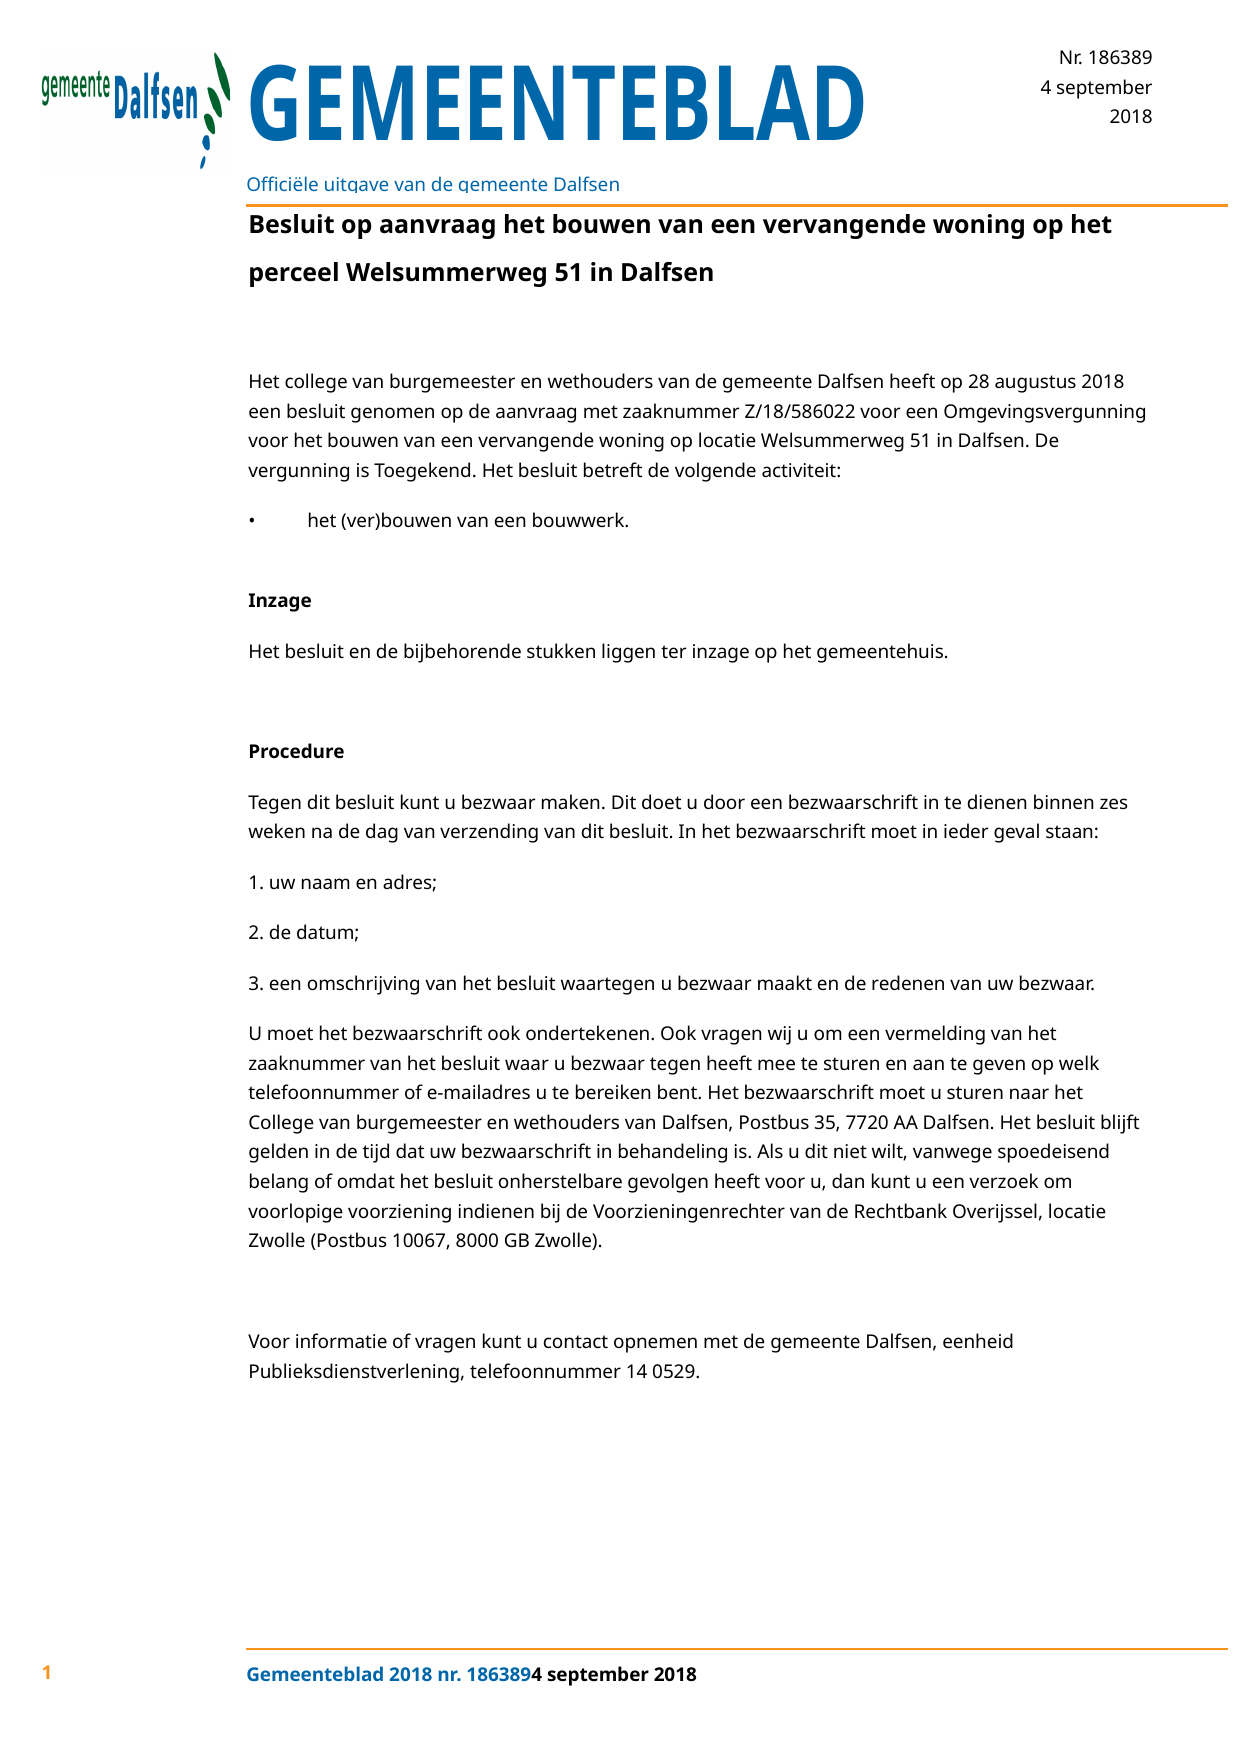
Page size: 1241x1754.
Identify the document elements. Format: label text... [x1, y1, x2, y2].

text Tegen dit besluit kunt u bezwaar maken. Dit doet u door een bezwaarschrift in te dienen binnen zes weken na de dag van verzending van dit besluit. In het bezwaarschrift moet in ieder geval staan: [248, 789, 1152, 844]
text Het besluit en de bijbehorende stukken liggen ter inzage op het gemeentehuis. [248, 638, 1152, 664]
text Besluit op aanvraag het bouwen van een vervangende woning op het perceel Welsummerweg 51 in Dalfsen [248, 207, 1152, 288]
text Procedure [248, 739, 1152, 764]
text 3. een omschrijving van het besluit waartegen u bezwaar maakt en de redenen van uw bezwaar. [248, 970, 1152, 996]
list het (ver)bouwen van een bouwwerk. [248, 507, 1152, 533]
text Voor informatie of vragen kunt u contact opnemen met de gemeente Dalfsen, eenheid Publieksdienstverlening, telefoonnummer 14 0529. [248, 1328, 1152, 1384]
text 1. uw naam en adres; [248, 869, 1152, 895]
picture [41, 47, 231, 172]
text 2. de datum; [248, 919, 1152, 945]
text U moet het bezwaarschrift ook ondertekenen. Ook vragen wij u om een vermelding van het zaaknummer van het besluit waar u bezwaar tegen heeft mee te sturen en aan te geven op welk telefoonnummer of e-mailadres u te bereiken bent. Het bezwaarschrift moet u sturen naar het College van burgemeester en wethouders van Dalfsen, Postbus 35, 7720 AA Dalfsen. Het besluit blijft gelden in de tijd dat uw bezwaarschrift in behandeling is. Als u dit niet wilt, vanwege spoedeisend belang of omdat het besluit onherstelbare gevolgen heeft voor u, dan kunt u een verzoek om voorlopige voorziening indienen bij de Voorzieningenrechter van de Rechtbank Overijssel, locatie Zwolle (Postbus 10067, 8000 GB Zwolle). [248, 1020, 1152, 1253]
text Inzage [248, 587, 1152, 613]
text Het college van burgemeester en wethouders van de gemeente Dalfsen heeft op 28 augustus 2018 een besluit genomen op de aanvraag met zaaknummer Z/18/586022 voor een Omgevingsvergunning voor het bouwen van een vervangende woning op locatie Welsummerweg 51 in Dalfsen. De vergunning is Toegekend. Het besluit betreft de volgende activiteit: [248, 368, 1152, 483]
